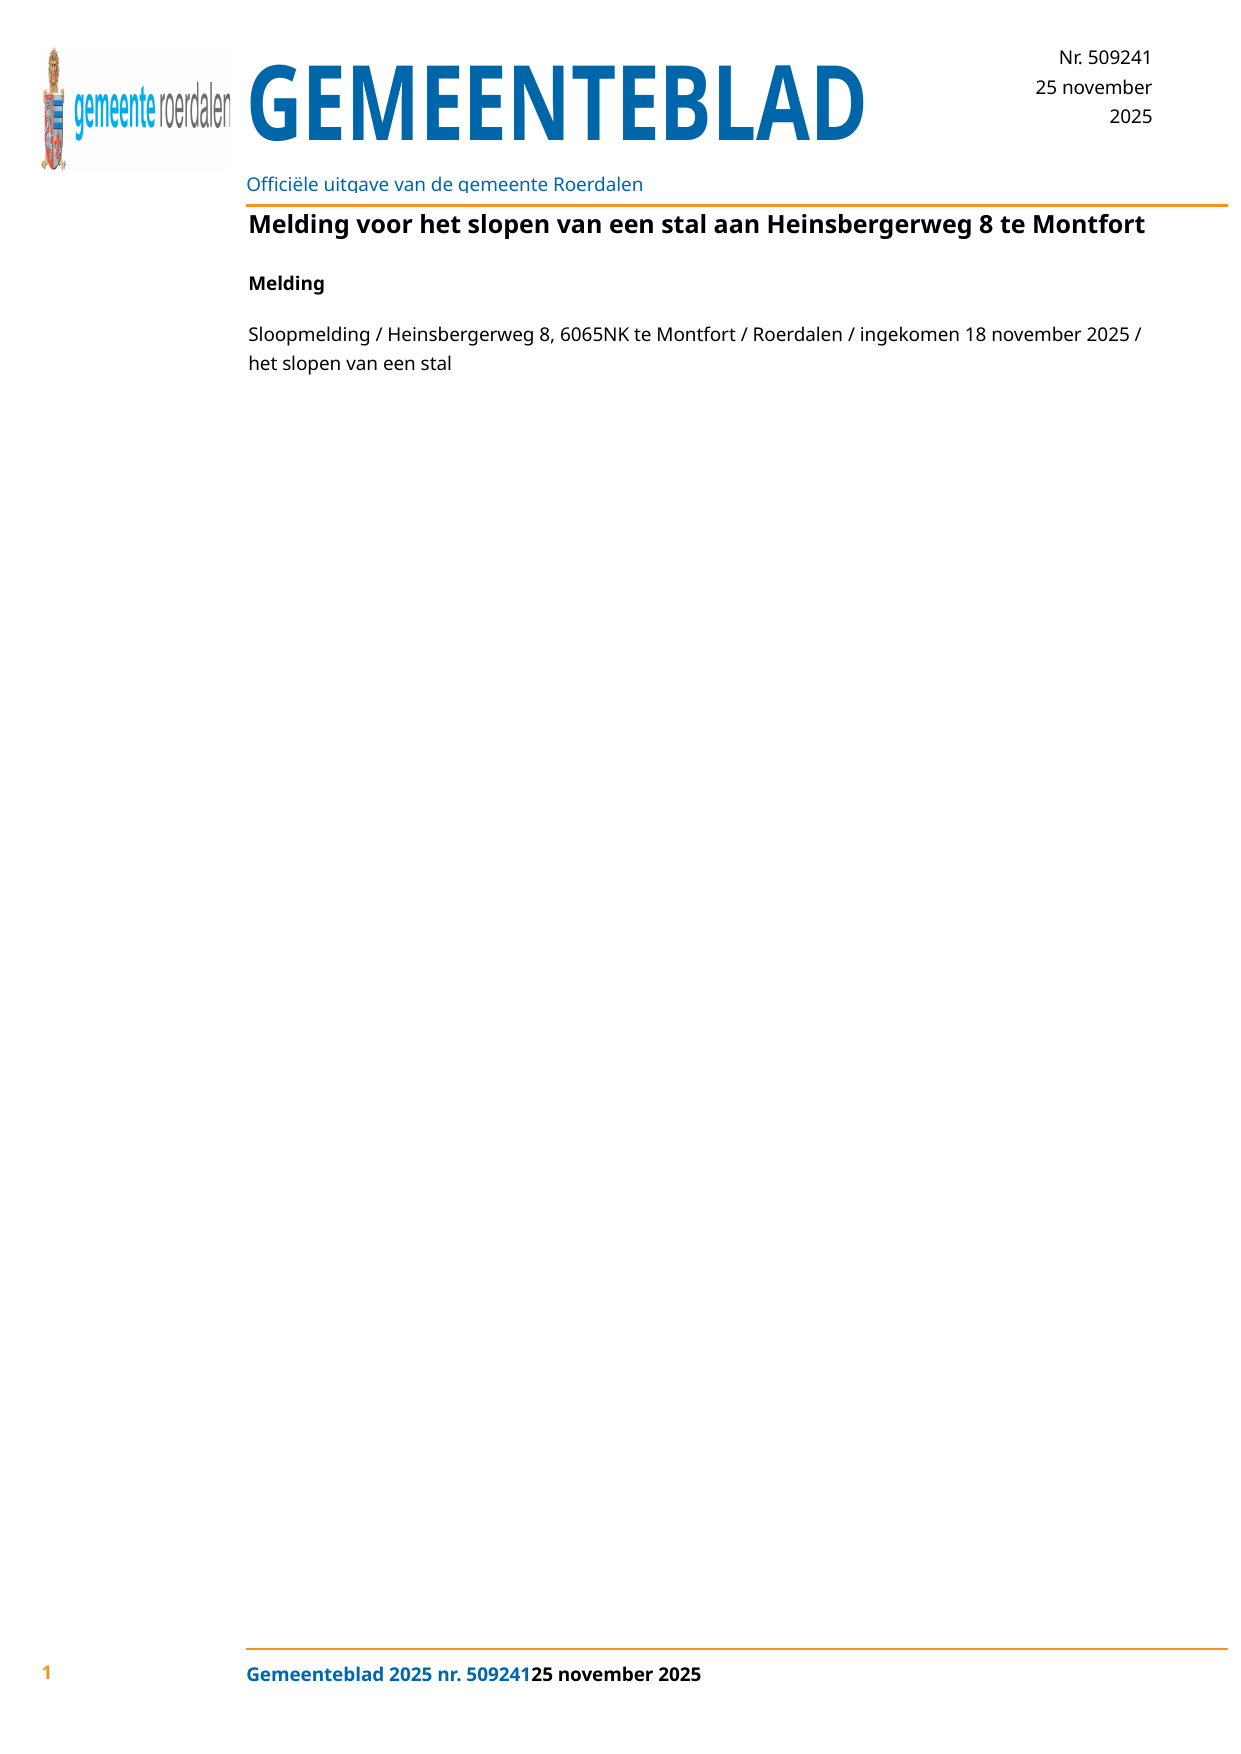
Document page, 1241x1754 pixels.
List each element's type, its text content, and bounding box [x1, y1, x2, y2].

picture [41, 47, 231, 172]
text Melding voor het slopen van een stal aan Heinsbergerweg 8 te Montfort [248, 207, 1152, 241]
text Melding [248, 270, 1152, 296]
text Sloopmelding / Heinsbergerweg 8, 6065NK te Montfort / Roerdalen / ingekomen 18 november 2025 / het slopen van een stal [248, 321, 1152, 376]
